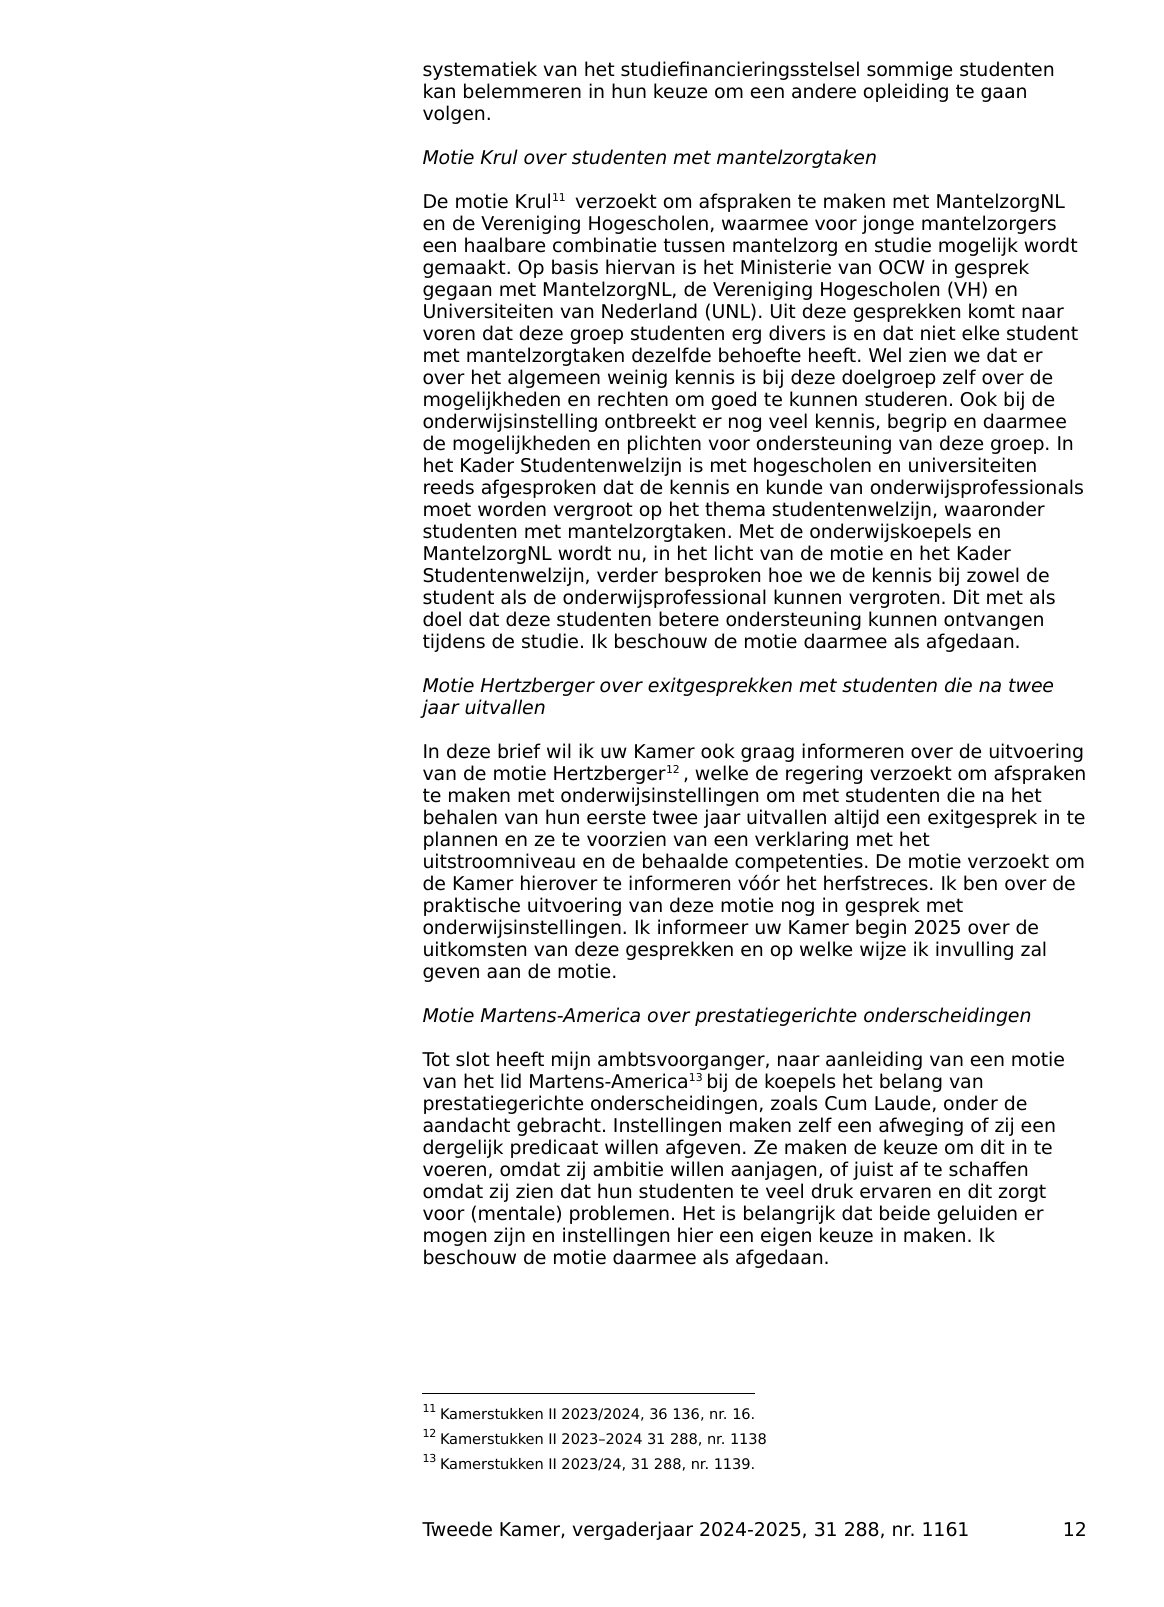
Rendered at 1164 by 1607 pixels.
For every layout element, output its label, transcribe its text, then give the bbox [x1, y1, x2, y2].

text De motie Krul verzoekt om afspraken te maken met MantelzorgNL en de Vereniging Hogescholen, waarmee voor jonge mantelzorgers een haalbare combinatie tussen mantelzorg en studie mogelijk wordt gemaakt. Op basis hiervan is het Ministerie van OCW in gesprek gegaan met MantelzorgNL, de Vereniging Hogescholen (VH) en Universiteiten van Nederland (UNL). Uit deze gesprekken komt naar voren dat deze groep studenten erg divers is en dat niet elke student met mantelzorgtaken dezelfde behoefte heeft. Wel zien we dat er over het algemeen weinig kennis is bij deze doelgroep zelf over de mogelijkheden en rechten om goed te kunnen studeren. Ook bij de onderwijsinstelling ontbreekt er nog veel kennis, begrip en daarmee de mogelijkheden en plichten voor ondersteuning van deze groep. In het Kader Studentenwelzijn is met hogescholen en universiteiten reeds afgesproken dat de kennis en kunde van onderwijsprofessionals moet worden vergroot op het thema studentenwelzijn, waaronder studenten met mantelzorgtaken. Met de onderwijskoepels en MantelzorgNL wordt nu, in het licht van de motie en het Kader Studentenwelzijn, verder besproken hoe we de kennis bij zowel de student als de onderwijsprofessional kunnen vergroten. Dit met als doel dat deze studenten betere ondersteuning kunnen ontvangen tijdens de studie. Ik beschouw de motie daarmee als afgedaan. [422, 191, 1087, 653]
subtitle Motie Martens-America over prestatiegerichte onderscheidingen [422, 1005, 1087, 1027]
text In deze brief wil ik uw Kamer ook graag informeren over de uitvoering van de motie Hertzberger, welke de regering verzoekt om afspraken te maken met onderwijsinstellingen om met studenten die na het behalen van hun eerste twee jaar uitvallen altijd een exitgesprek in te plannen en ze te voorzien van een verklaring met het uitstroomniveau en de behaalde competenties. De motie verzoekt om de Kamer hierover te informeren vóór het herfstreces. Ik ben over de praktische uitvoering van deze motie nog in gesprek met onderwijsinstellingen. Ik informeer uw Kamer begin 2025 over de uitkomsten van deze gesprekken en op welke wijze ik invulling zal geven aan de motie. [422, 741, 1087, 983]
text Kamerstukken II 2023–2024 31 288, nr. 1138 [422, 1427, 1087, 1449]
subtitle Motie Hertzberger over exitgesprekken met studenten die na twee jaar uitvallen [422, 675, 1087, 719]
text systematiek van het studiefinancieringsstelsel sommige studenten kan belemmeren in hun keuze om een andere opleiding te gaan volgen. [422, 59, 1087, 125]
text Kamerstukken II 2023/2024, 36 136, nr. 16. [422, 1402, 1087, 1424]
subtitle Motie Krul over studenten met mantelzorgtaken [422, 147, 1087, 169]
text Kamerstukken II 2023/24, 31 288, nr. 1139. [422, 1452, 1087, 1474]
text Tot slot heeft mijn ambtsvoorganger, naar aanleiding van een motie van het lid Martens-Americabij de koepels het belang van prestatiegerichte onderscheidingen, zoals Cum Laude, onder de aandacht gebracht. Instellingen maken zelf een afweging of zij een dergelijk predicaat willen afgeven. Ze maken de keuze om dit in te voeren, omdat zij ambitie willen aanjagen, of juist af te schaffen omdat zij zien dat hun studenten te veel druk ervaren en dit zorgt voor (mentale) problemen. Het is belangrijk dat beide geluiden er mogen zijn en instellingen hier een eigen keuze in maken. Ik beschouw de motie daarmee als afgedaan. [422, 1049, 1087, 1269]
